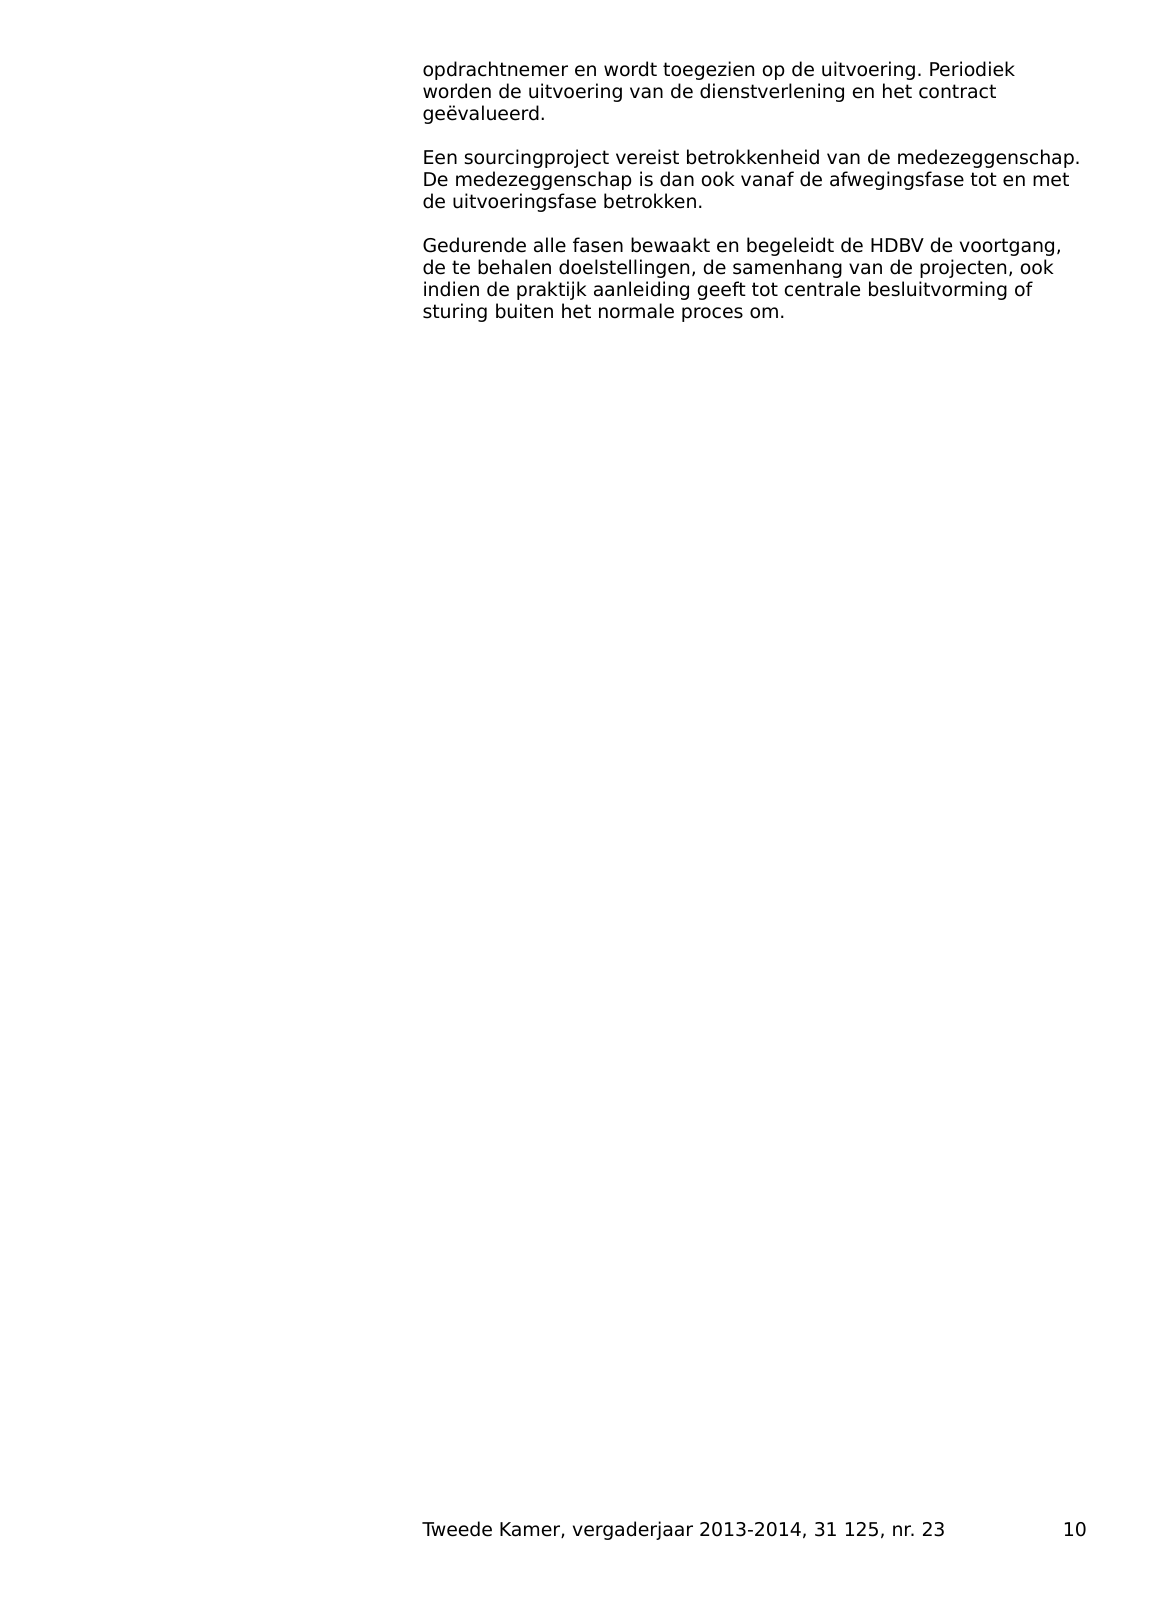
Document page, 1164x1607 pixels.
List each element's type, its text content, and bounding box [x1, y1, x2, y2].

text opdrachtnemer en wordt toegezien op de uitvoering. Periodiek worden de uitvoering van de dienstverlening en het contract geëvalueerd. [422, 59, 1087, 125]
text Gedurende alle fasen bewaakt en begeleidt de HDBV de voortgang, de te behalen doelstellingen, de samenhang van de projecten, ook indien de praktijk aanleiding geeft tot centrale besluitvorming of sturing buiten het normale proces om. [422, 235, 1087, 323]
text Een sourcingproject vereist betrokkenheid van de medezeggenschap. De medezeggenschap is dan ook vanaf de afwegingsfase tot en met de uitvoeringsfase betrokken. [422, 147, 1087, 213]
